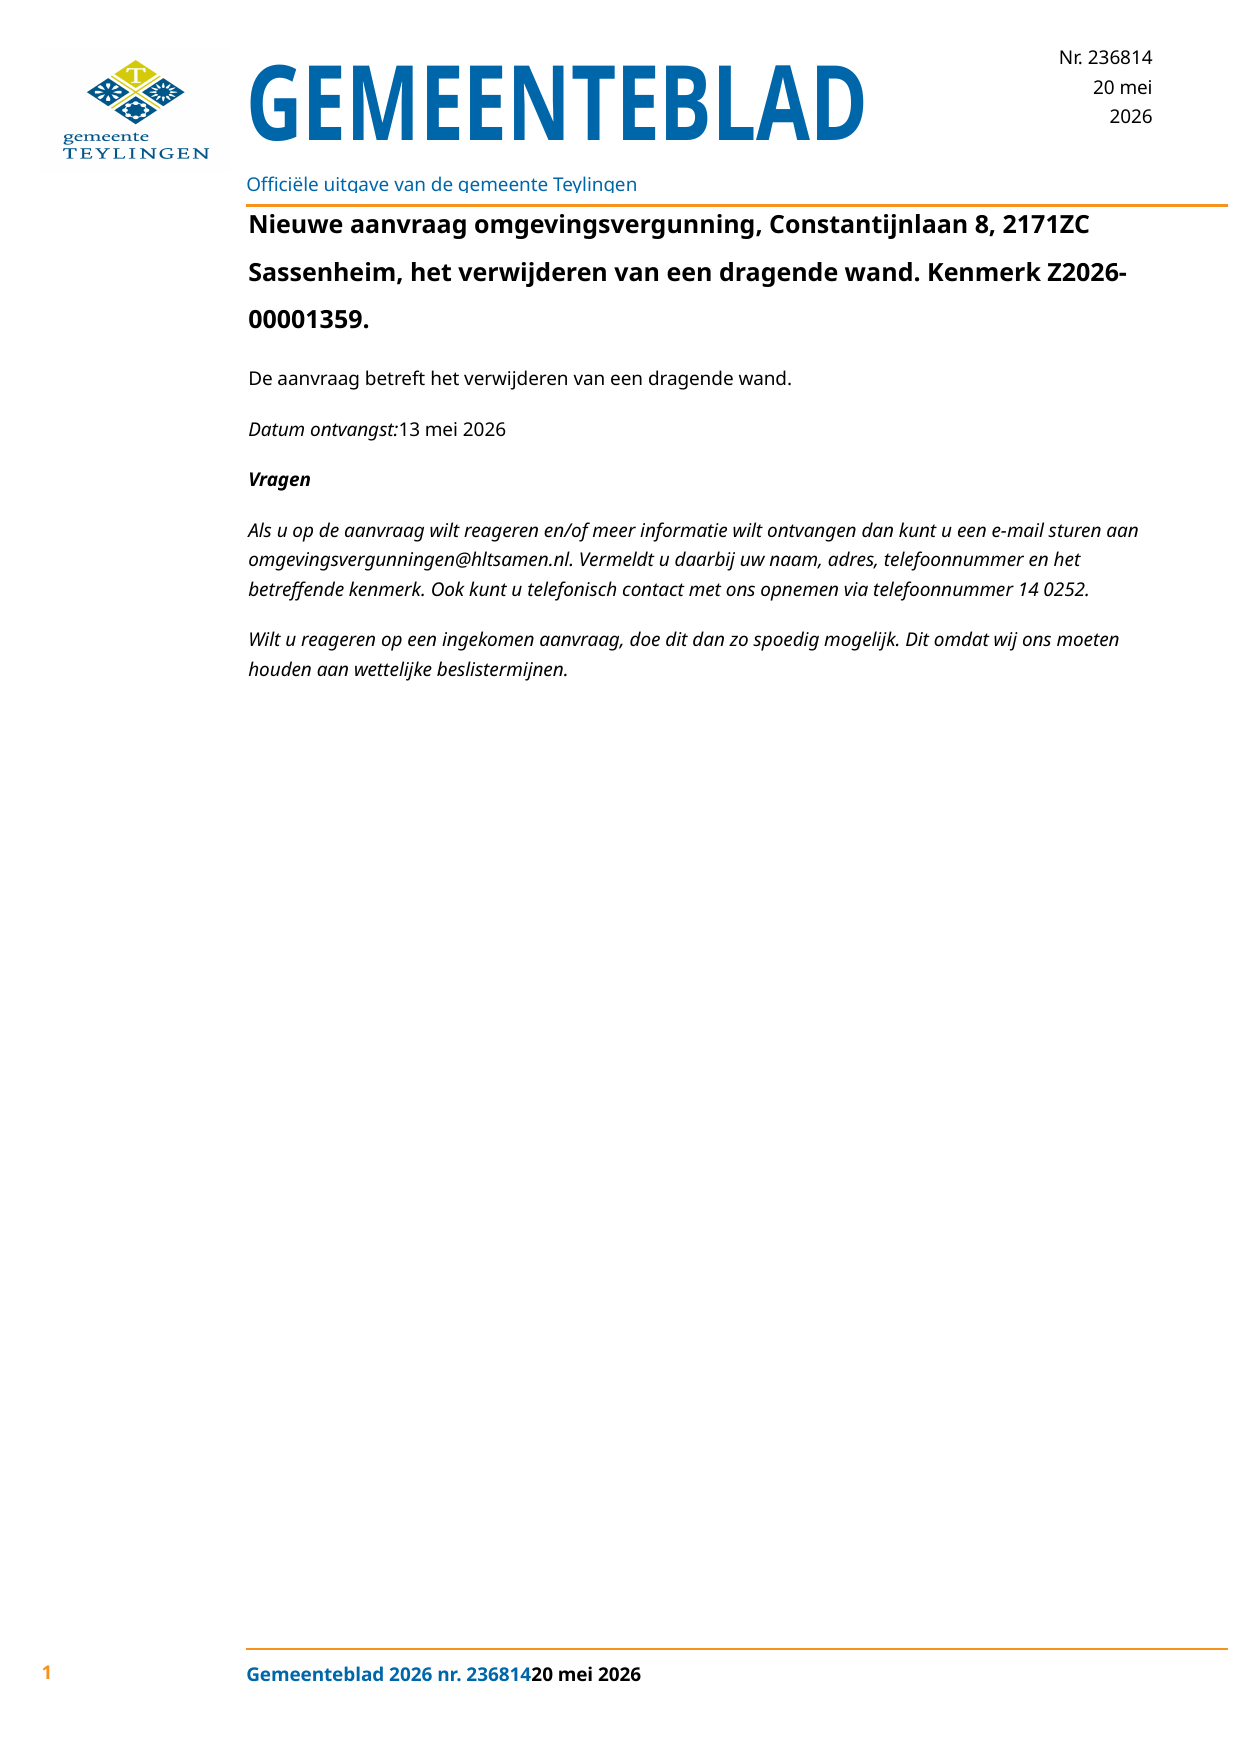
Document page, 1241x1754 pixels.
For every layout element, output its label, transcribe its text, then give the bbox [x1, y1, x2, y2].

text Datum ontvangst:13 mei 2026 [248, 416, 1152, 442]
text Vragen [248, 466, 1152, 492]
text De aanvraag betreft het verwijderen van een dragende wand. [248, 366, 1152, 391]
text Nieuwe aanvraag omgevingsvergunning, Constantijnlaan 8, 2171ZC Sassenheim, het verwijderen van een dragende wand. Kenmerk Z2026-00001359. [248, 207, 1152, 336]
text Als u op de aanvraag wilt reageren en/of meer informatie wilt ontvangen dan kunt u een e-mail sturen aan omgevingsvergunningen@hltsamen.nl. Vermeldt u daarbij uw naam, adres, telefoonnummer en het betreffende kenmerk. Ook kunt u telefonisch contact met ons opnemen via telefoonnummer 14 0252. [248, 517, 1152, 602]
picture [41, 47, 231, 172]
text Wilt u reageren op een ingekomen aanvraag, doe dit dan zo spoedig mogelijk. Dit omdat wij ons moeten houden aan wettelijke beslistermijnen. [248, 626, 1152, 682]
